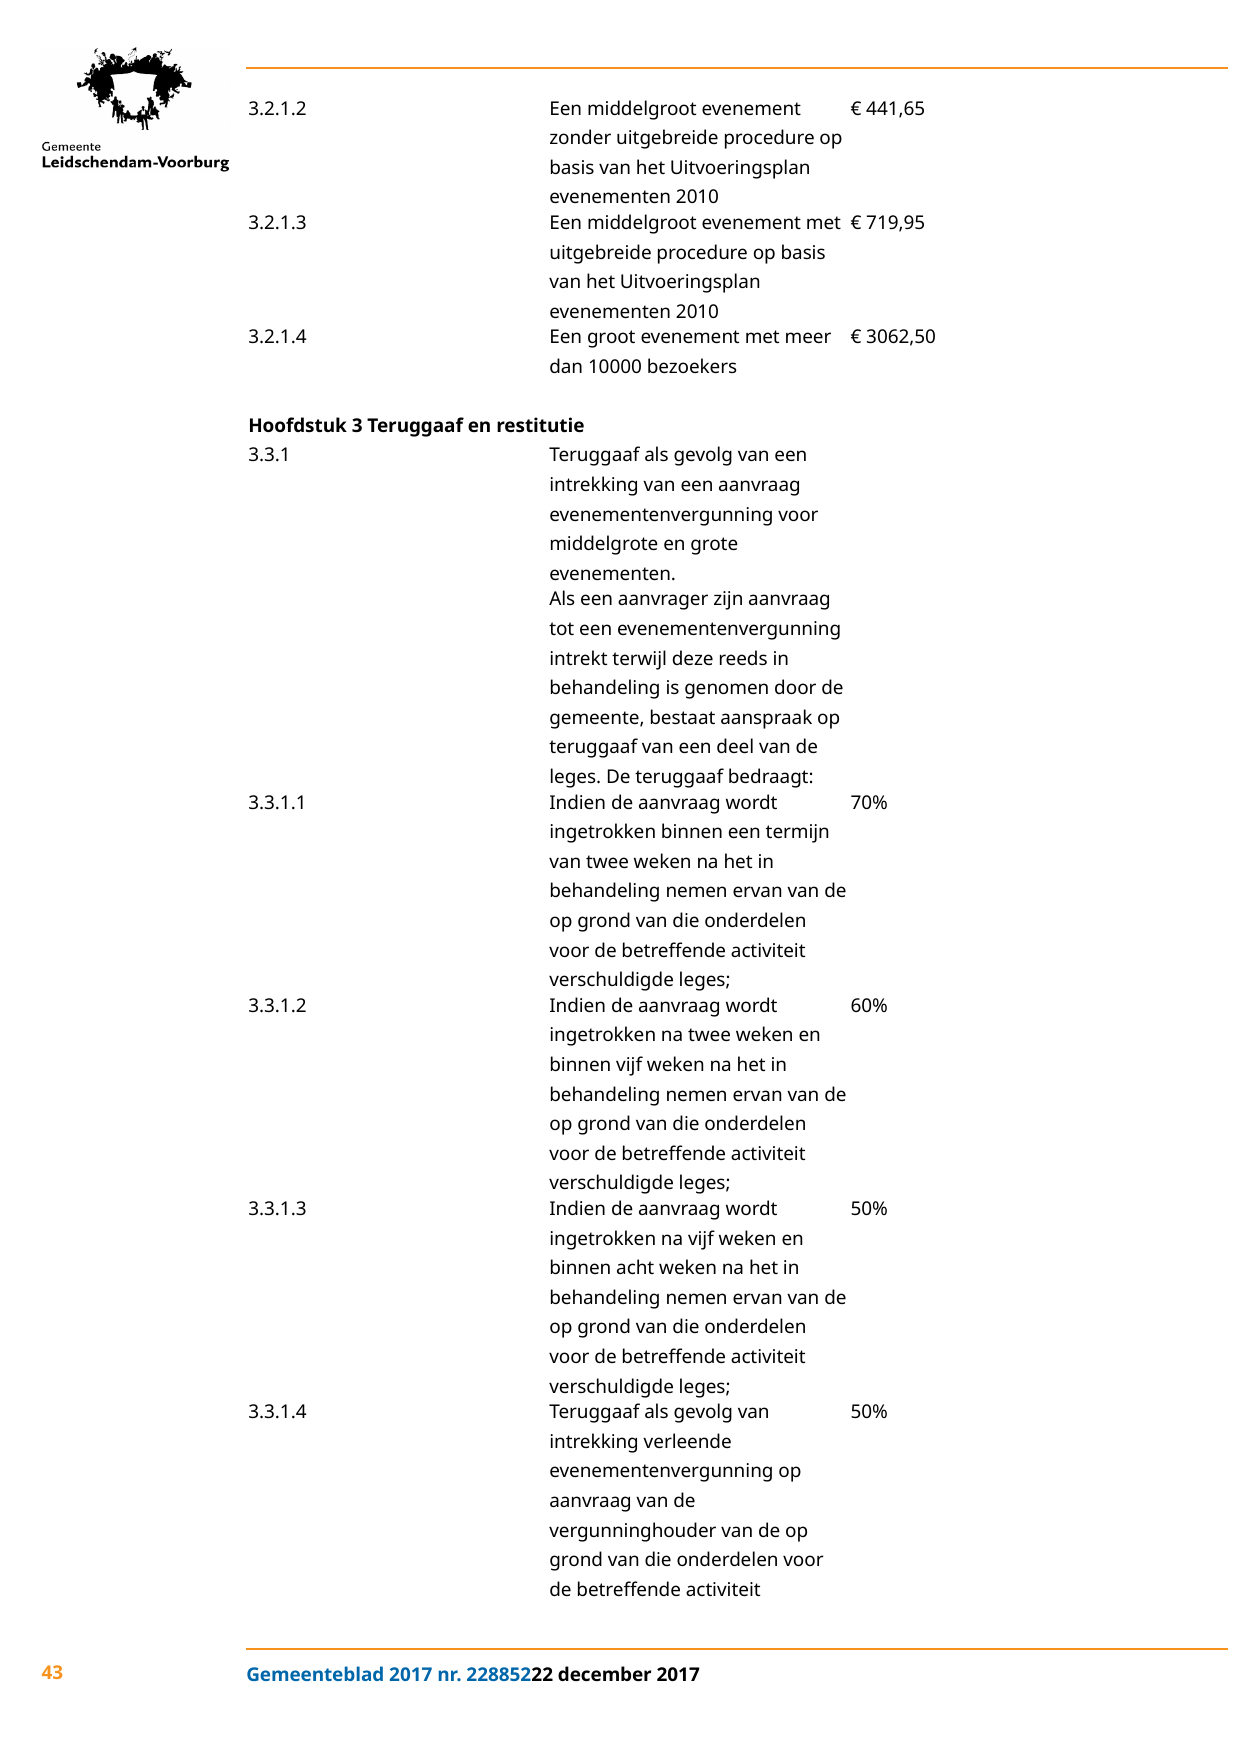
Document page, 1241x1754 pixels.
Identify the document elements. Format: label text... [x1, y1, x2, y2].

table_cell € 719,95 [850, 209, 1152, 324]
table_cell € 3062,50 [850, 324, 1152, 379]
table_cell 60% [850, 992, 1152, 1195]
table_cell Indien de aanvraag wordt ingetrokken na twee weken en binnen vijf weken na het in behandeling nemen ervan van de op grond van die onderdelen voor de betreffende activiteit verschuldigde leges; [549, 992, 850, 1195]
text Hoofdstuk 3 Teruggaaf en restitutie [248, 412, 1152, 438]
table_cell [850, 586, 1152, 789]
table_cell 3.3.1.1 [248, 789, 549, 992]
table_cell 3.3.1.2 [248, 992, 549, 1195]
table_cell Indien de aanvraag wordt ingetrokken na vijf weken en binnen acht weken na het in behandeling nemen ervan van de op grond van die onderdelen voor de betreffende activiteit verschuldigde leges; [549, 1195, 850, 1398]
table_cell 3.2.1.4 [248, 324, 549, 379]
table_cell 3.3.1.3 [248, 1195, 549, 1398]
table_cell Indien de aanvraag wordt ingetrokken binnen een termijn van twee weken na het in behandeling nemen ervan van de op grond van die onderdelen voor de betreffende activiteit verschuldigde leges; [549, 789, 850, 992]
table_cell 50% [850, 1399, 1152, 1602]
table_cell Een groot evenement met meer dan 10000 bezoekers [549, 324, 850, 379]
table_cell 3.2.1.3 [248, 209, 549, 324]
table_cell 3.2.1.2 [248, 95, 549, 209]
table_header 3.3.1 [248, 442, 549, 586]
table_cell Teruggaaf als gevolg van intrekking verleende evenementenvergunning op aanvraag van de vergunninghouder van de op grond van die onderdelen voor de betreffende activiteit [549, 1399, 850, 1602]
table_header Teruggaaf als gevolg van een intrekking van een aanvraag evenementenvergunning voor middelgrote en grote evenementen. [549, 442, 850, 586]
table_cell 50% [850, 1195, 1152, 1398]
table_cell Een middelgroot evenement zonder uitgebreide procedure op basis van het Uitvoeringsplan evenementen 2010 [549, 95, 850, 209]
table_cell € 441,65 [850, 95, 1152, 209]
table_cell 3.3.1.4 [248, 1399, 549, 1602]
table_cell Een middelgroot evenement met uitgebreide procedure op basis van het Uitvoeringsplan evenementen 2010 [549, 209, 850, 324]
table_cell 70% [850, 789, 1152, 992]
picture [41, 47, 231, 172]
table_cell [248, 586, 549, 789]
table_header [850, 442, 1152, 586]
table_cell Als een aanvrager zijn aanvraag tot een evenementenvergunning intrekt terwijl deze reeds in behandeling is genomen door de gemeente, bestaat aanspraak op teruggaaf van een deel van de leges. De teruggaaf bedraagt: [549, 586, 850, 789]
